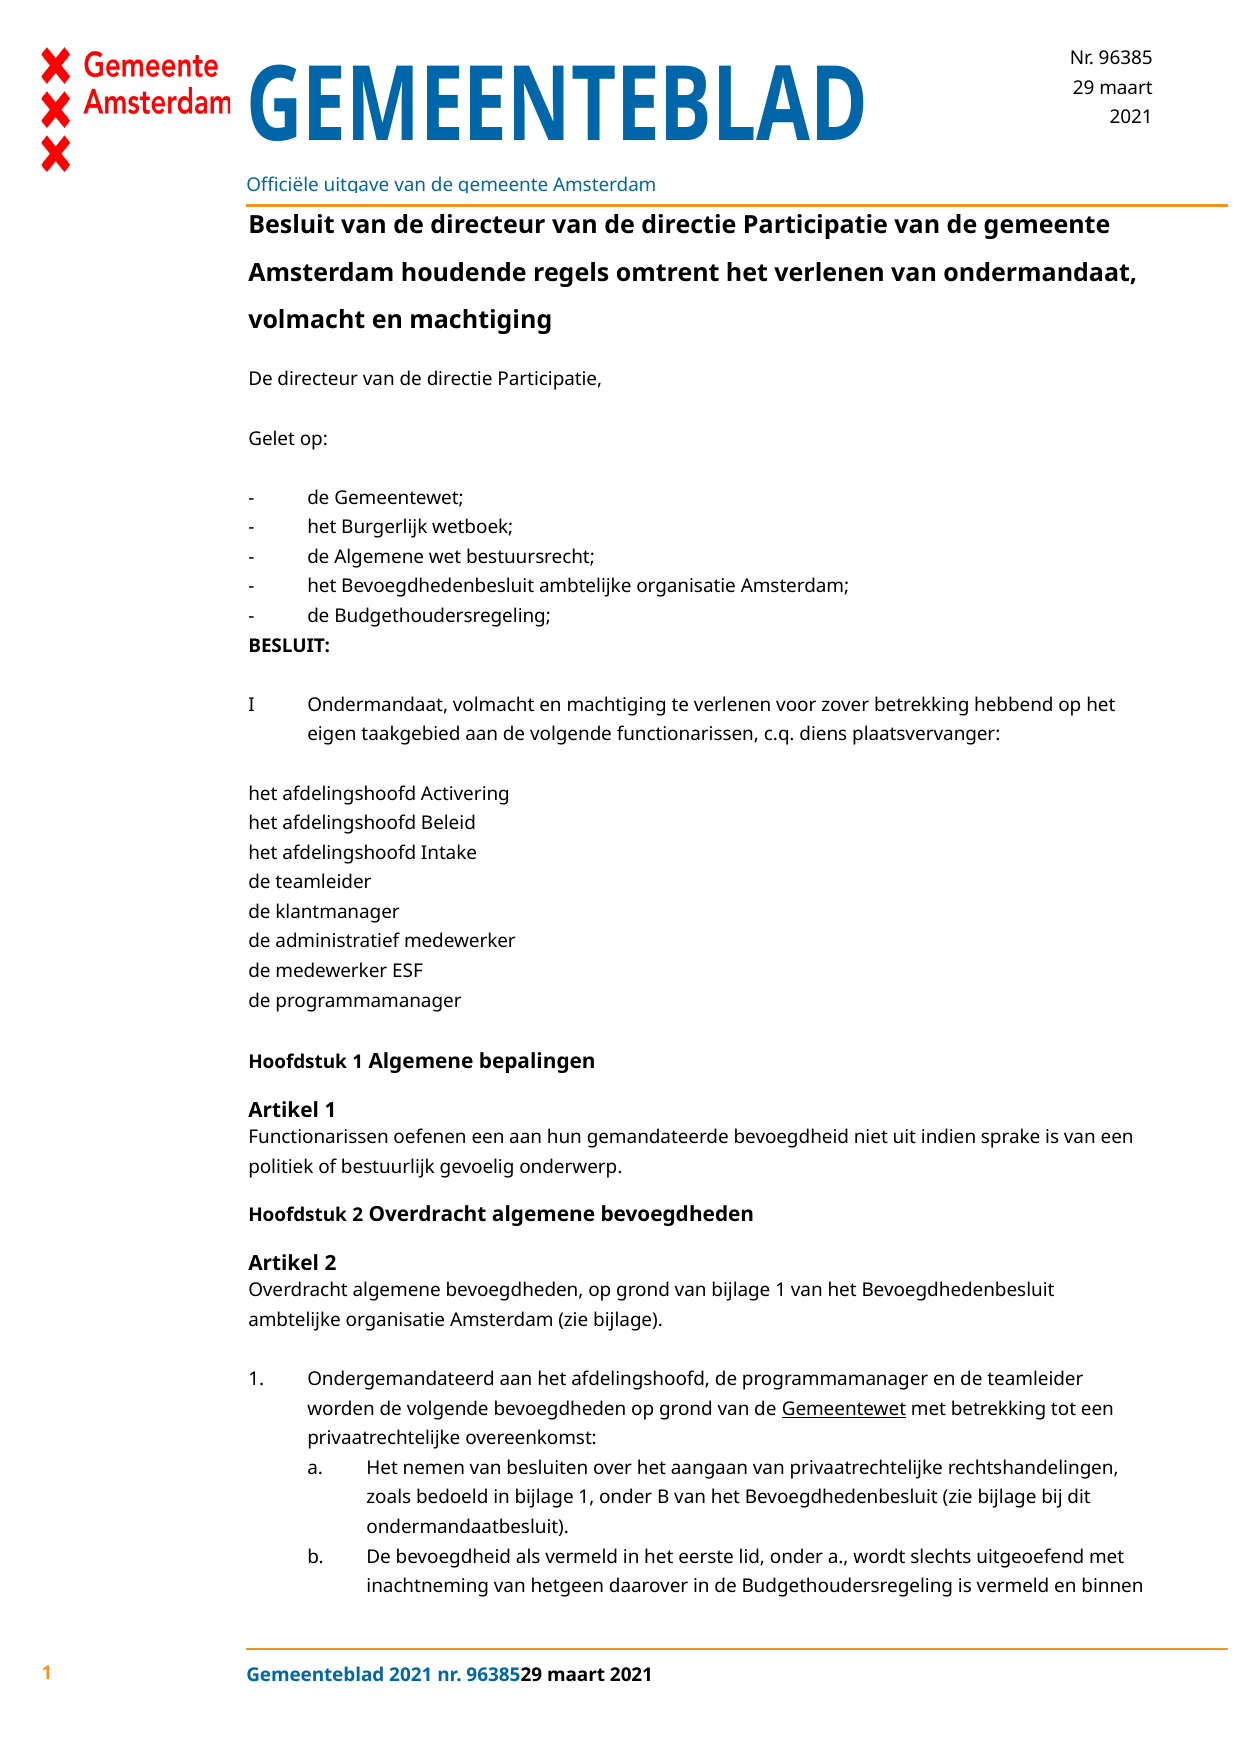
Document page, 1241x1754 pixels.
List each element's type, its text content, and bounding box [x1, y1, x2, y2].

text Hoofdstuk 2 Overdracht algemene bevoegdheden [248, 1199, 1152, 1227]
text de administratief medewerker [248, 928, 1152, 953]
text de klantmanager [248, 898, 1152, 924]
text Besluit van de directeur van de directie Participatie van de gemeente Amsterdam houdende regels omtrent het verlenen van ondermandaat, volmacht en machtiging [248, 207, 1152, 336]
text de programmamanager [248, 987, 1152, 1012]
list het Burgerlijk wetboek; [248, 513, 1152, 539]
text De directeur van de directie Participatie, [248, 366, 1152, 391]
text BESLUIT: [248, 632, 1152, 657]
list de Budgethoudersregeling; [248, 602, 1152, 628]
text de teamleider [248, 868, 1152, 894]
list De bevoegdheid als vermeld in het eerste lid, onder a., wordt slechts uitgeoefend met inachtneming van hetgeen daarover in de Budgethoudersregeling is vermeld en binnen [307, 1543, 1152, 1598]
list Ondermandaat, volmacht en machtiging te verlenen voor zover betrekking hebbend op het eigen taakgebied aan de volgende functionarissen, c.q. diens plaatsvervanger: [248, 691, 1152, 746]
text Hoofdstuk 1 Algemene bepalingen [248, 1046, 1152, 1074]
text het afdelingshoofd Intake [248, 839, 1152, 864]
text Artikel 1 [248, 1095, 1152, 1124]
list de Gemeentewet; [248, 484, 1152, 509]
text Overdracht algemene bevoegdheden, op grond van bijlage 1 van het Bevoegdhedenbesluit ambtelijke organisatie Amsterdam (zie bijlage). [248, 1277, 1152, 1332]
text Gelet op: [248, 425, 1152, 450]
text de medewerker ESF [248, 957, 1152, 983]
list Het nemen van besluiten over het aangaan van privaatrechtelijke rechtshandelingen, zoals bedoeld in bijlage 1, onder B van het Bevoegdhedenbesluit (zie bijlage bij dit ondermandaatbesluit). [307, 1454, 1152, 1539]
list het Bevoegdhedenbesluit ambtelijke organisatie Amsterdam; [248, 573, 1152, 598]
text Functionarissen oefenen een aan hun gemandateerde bevoegdheid niet uit indien sprake is van een politiek of bestuurlijk gevoelig onderwerp. [248, 1124, 1152, 1179]
text het afdelingshoofd Activering [248, 780, 1152, 805]
list Ondergemandateerd aan het afdelingshoofd, de programmamanager en de teamleider worden de volgende bevoegdheden op grond van de Gemeentewet met betrekking tot een privaatrechtelijke overeenkomst: [248, 1365, 1152, 1450]
picture [41, 47, 231, 172]
list de Algemene wet bestuursrecht; [248, 543, 1152, 569]
text het afdelingshoofd Beleid [248, 809, 1152, 835]
text Artikel 2 [248, 1248, 1152, 1277]
